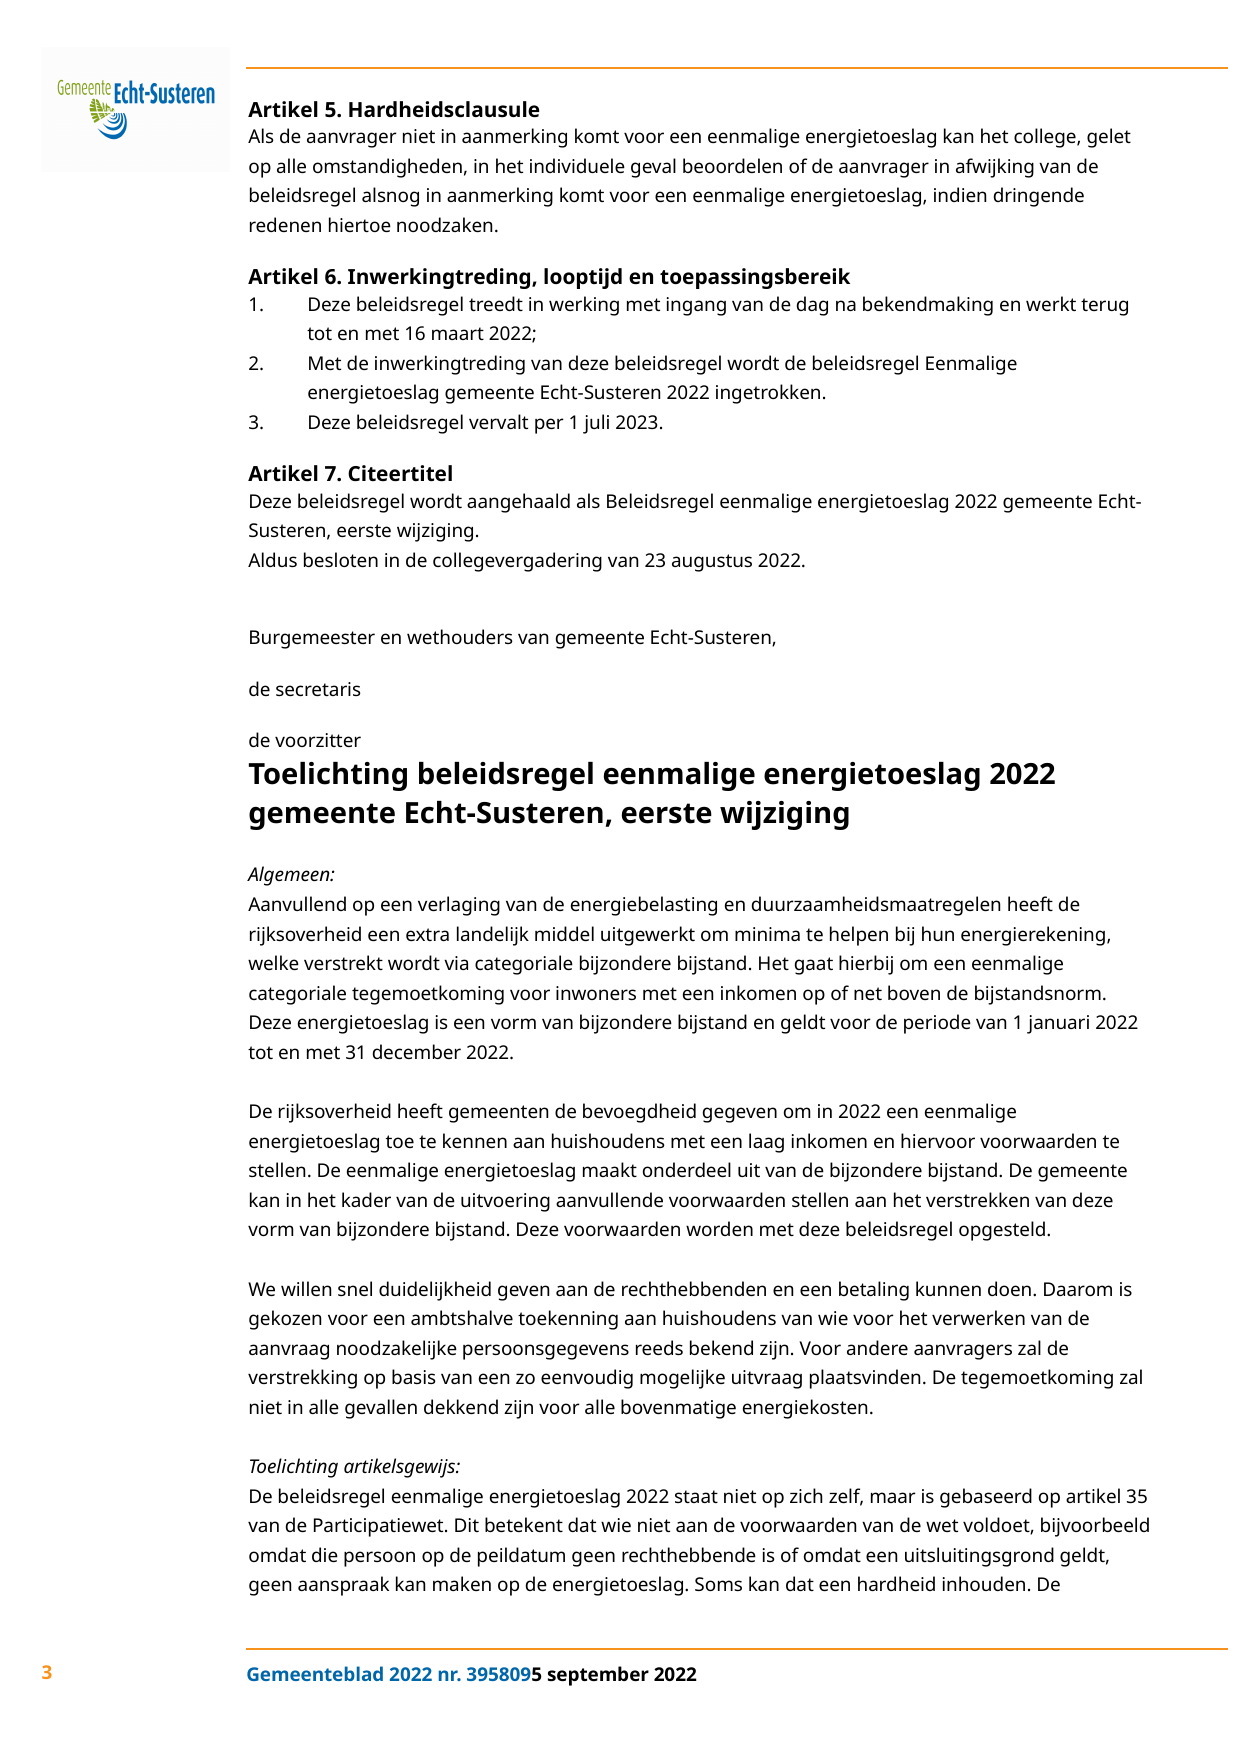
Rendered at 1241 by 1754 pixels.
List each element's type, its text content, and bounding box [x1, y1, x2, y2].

text Artikel 5. Hardheidsclausule [248, 95, 1152, 123]
text Algemeen: [248, 862, 1152, 887]
text de voorzitter [248, 727, 1152, 753]
list Deze beleidsregel treedt in werking met ingang van de dag na bekendmaking en werkt terug tot en met 16 maart 2022; [248, 291, 1152, 346]
text Aanvullend op een verlaging van de energiebelasting en duurzaamheidsmaatregelen heeft de rijksoverheid een extra landelijk middel uitgewerkt om minima te helpen bij hun energierekening, welke verstrekt wordt via categoriale bijzondere bijstand. Het gaat hierbij om een eenmalige categoriale tegemoetkoming voor inwoners met een inkomen op of net boven de bijstandsnorm. Deze energietoeslag is een vorm van bijzondere bijstand en geldt voor de periode van 1 januari 2022 tot en met 31 december 2022. [248, 891, 1152, 1065]
picture [41, 47, 231, 172]
text We willen snel duidelijkheid geven aan de rechthebbenden en een betaling kunnen doen. Daarom is gekozen voor een ambtshalve toekenning aan huishoudens van wie voor het verwerken van de aanvraag noodzakelijke persoonsgegevens reeds bekend zijn. Voor andere aanvragers zal de verstrekking op basis van een zo eenvoudig mogelijke uitvraag plaatsvinden. De tegemoetkoming zal niet in alle gevallen dekkend zijn voor alle bovenmatige energiekosten. [248, 1276, 1152, 1420]
text Aldus besloten in de collegevergadering van 23 augustus 2022. [248, 547, 1152, 573]
list Deze beleidsregel vervalt per 1 juli 2023. [248, 409, 1152, 435]
text De rijksoverheid heeft gemeenten de bevoegdheid gegeven om in 2022 een eenmalige energietoeslag toe te kennen aan huishoudens met een laag inkomen en hiervoor voorwaarden te stellen. De eenmalige energietoeslag maakt onderdeel uit van de bijzondere bijstand. De gemeente kan in het kader van de uitvoering aanvullende voorwaarden stellen aan het verstrekken van deze vorm van bijzondere bijstand. Deze voorwaarden worden met deze beleidsregel opgesteld. [248, 1098, 1152, 1242]
text Artikel 6. Inwerkingtreding, looptijd en toepassingsbereik [248, 262, 1152, 291]
text Als de aanvrager niet in aanmerking komt voor een eenmalige energietoeslag kan het college, gelet op alle omstandigheden, in het individuele geval beoordelen of de aanvrager in afwijking van de beleidsregel alsnog in aanmerking komt voor een eenmalige energietoeslag, indien dringende redenen hiertoe noodzaken. [248, 123, 1152, 238]
list Met de inwerkingtreding van deze beleidsregel wordt de beleidsregel Eenmalige energietoeslag gemeente Echt-Susteren 2022 ingetrokken. [248, 350, 1152, 405]
text Artikel 7. Citeertitel [248, 459, 1152, 488]
text de secretaris [248, 676, 1152, 702]
text Burgemeester en wethouders van gemeente Echt-Susteren, [248, 624, 1152, 650]
text De beleidsregel eenmalige energietoeslag 2022 staat niet op zich zelf, maar is gebaseerd op artikel 35 van de Participatiewet. Dit betekent dat wie niet aan de voorwaarden van de wet voldoet, bijvoorbeeld omdat die persoon op de peildatum geen rechthebbende is of omdat een uitsluitingsgrond geldt, geen aanspraak kan maken op de energietoeslag. Soms kan dat een hardheid inhouden. De [248, 1483, 1152, 1597]
text Toelichting beleidsregel eenmalige energietoeslag 2022 gemeente Echt-Susteren, eerste wijziging [248, 753, 1152, 832]
text Toelichting artikelsgewijs: [248, 1453, 1152, 1479]
text Deze beleidsregel wordt aangehaald als Beleidsregel eenmalige energietoeslag 2022 gemeente Echt-Susteren, eerste wijziging. [248, 488, 1152, 543]
